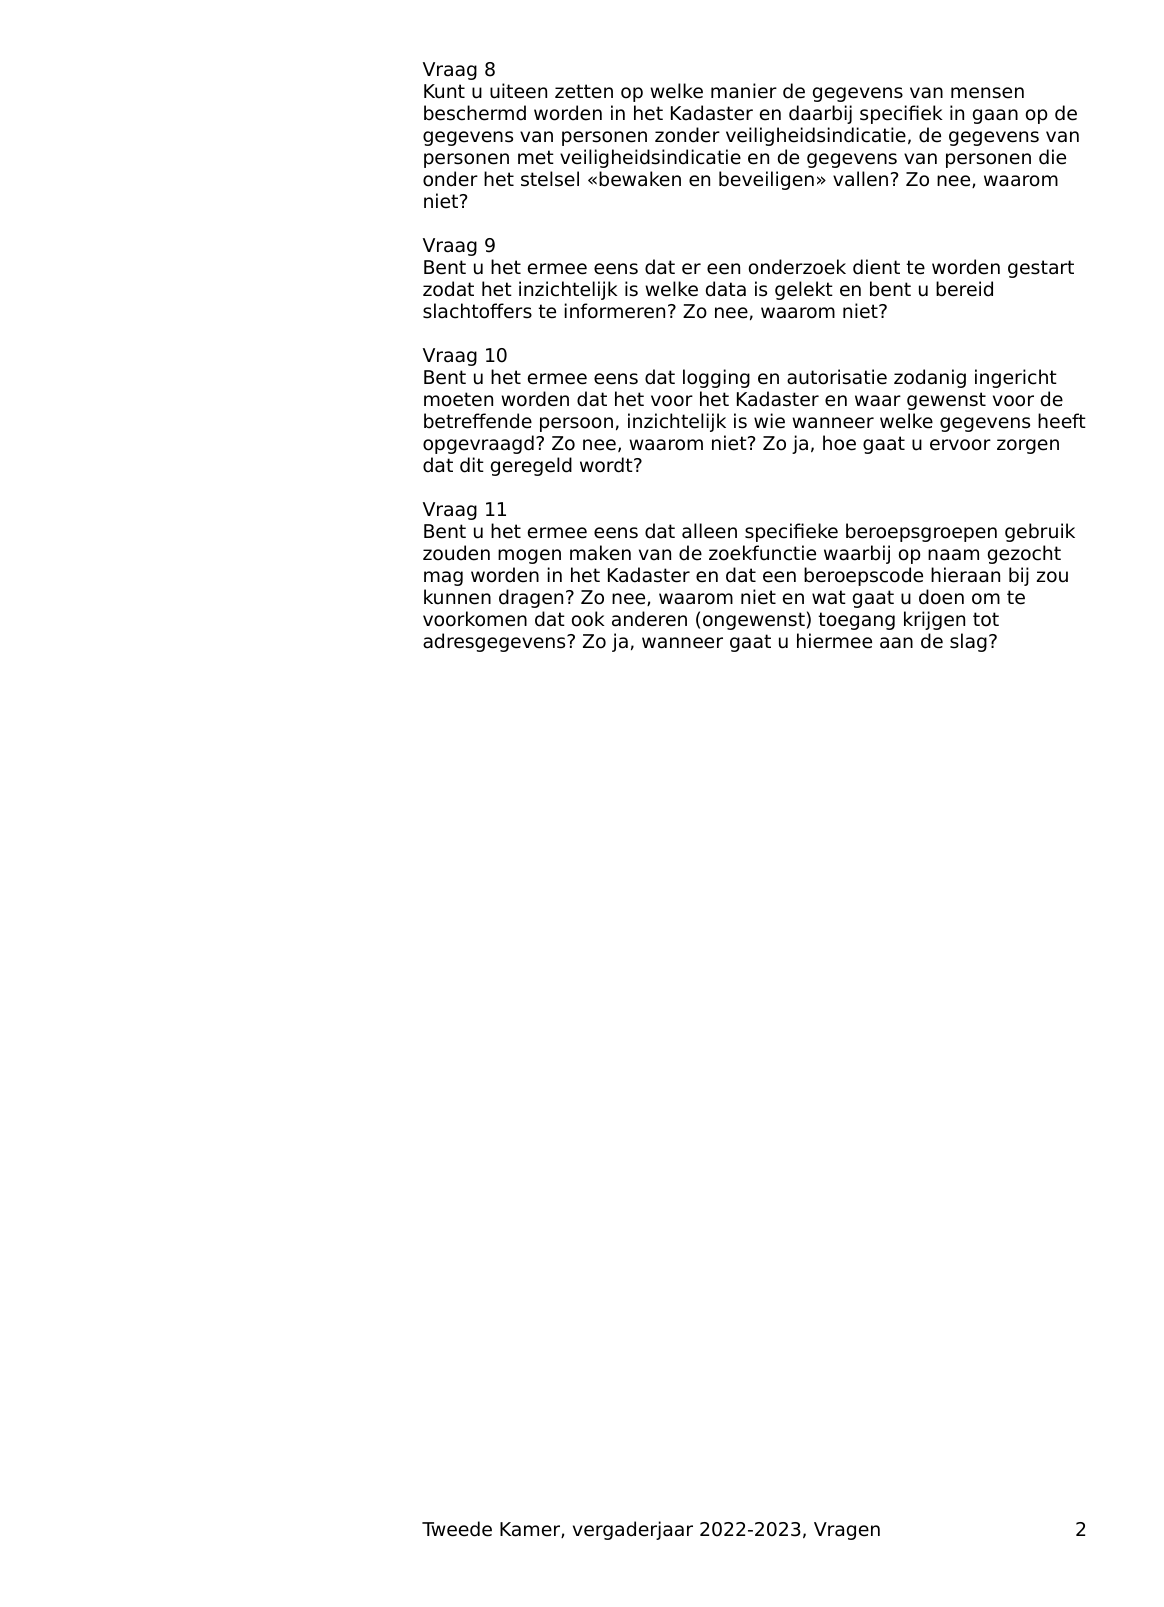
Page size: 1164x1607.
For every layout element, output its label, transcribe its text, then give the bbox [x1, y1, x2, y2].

text Vraag 10 [422, 345, 1087, 367]
text Vraag 8 [422, 59, 1087, 81]
text Kunt u uiteen zetten op welke manier de gegevens van mensen beschermd worden in het Kadaster en daarbij specifiek in gaan op de gegevens van personen zonder veiligheidsindicatie, de gegevens van personen met veiligheidsindicatie en de gegevens van personen die onder het stelsel «bewaken en beveiligen» vallen? Zo nee, waarom niet? [422, 81, 1087, 213]
text Bent u het ermee eens dat er een onderzoek dient te worden gestart zodat het inzichtelijk is welke data is gelekt en bent u bereid slachtoffers te informeren? Zo nee, waarom niet? [422, 257, 1087, 323]
text Bent u het ermee eens dat alleen specifieke beroepsgroepen gebruik zouden mogen maken van de zoekfunctie waarbij op naam gezocht mag worden in het Kadaster en dat een beroepscode hieraan bij zou kunnen dragen? Zo nee, waarom niet en wat gaat u doen om te voorkomen dat ook anderen (ongewenst) toegang krijgen tot adresgegevens? Zo ja, wanneer gaat u hiermee aan de slag? [422, 521, 1087, 653]
text Bent u het ermee eens dat logging en autorisatie zodanig ingericht moeten worden dat het voor het Kadaster en waar gewenst voor de betreffende persoon, inzichtelijk is wie wanneer welke gegevens heeft opgevraagd? Zo nee, waarom niet? Zo ja, hoe gaat u ervoor zorgen dat dit geregeld wordt? [422, 367, 1087, 477]
text Vraag 9 [422, 235, 1087, 257]
text Vraag 11 [422, 499, 1087, 521]
